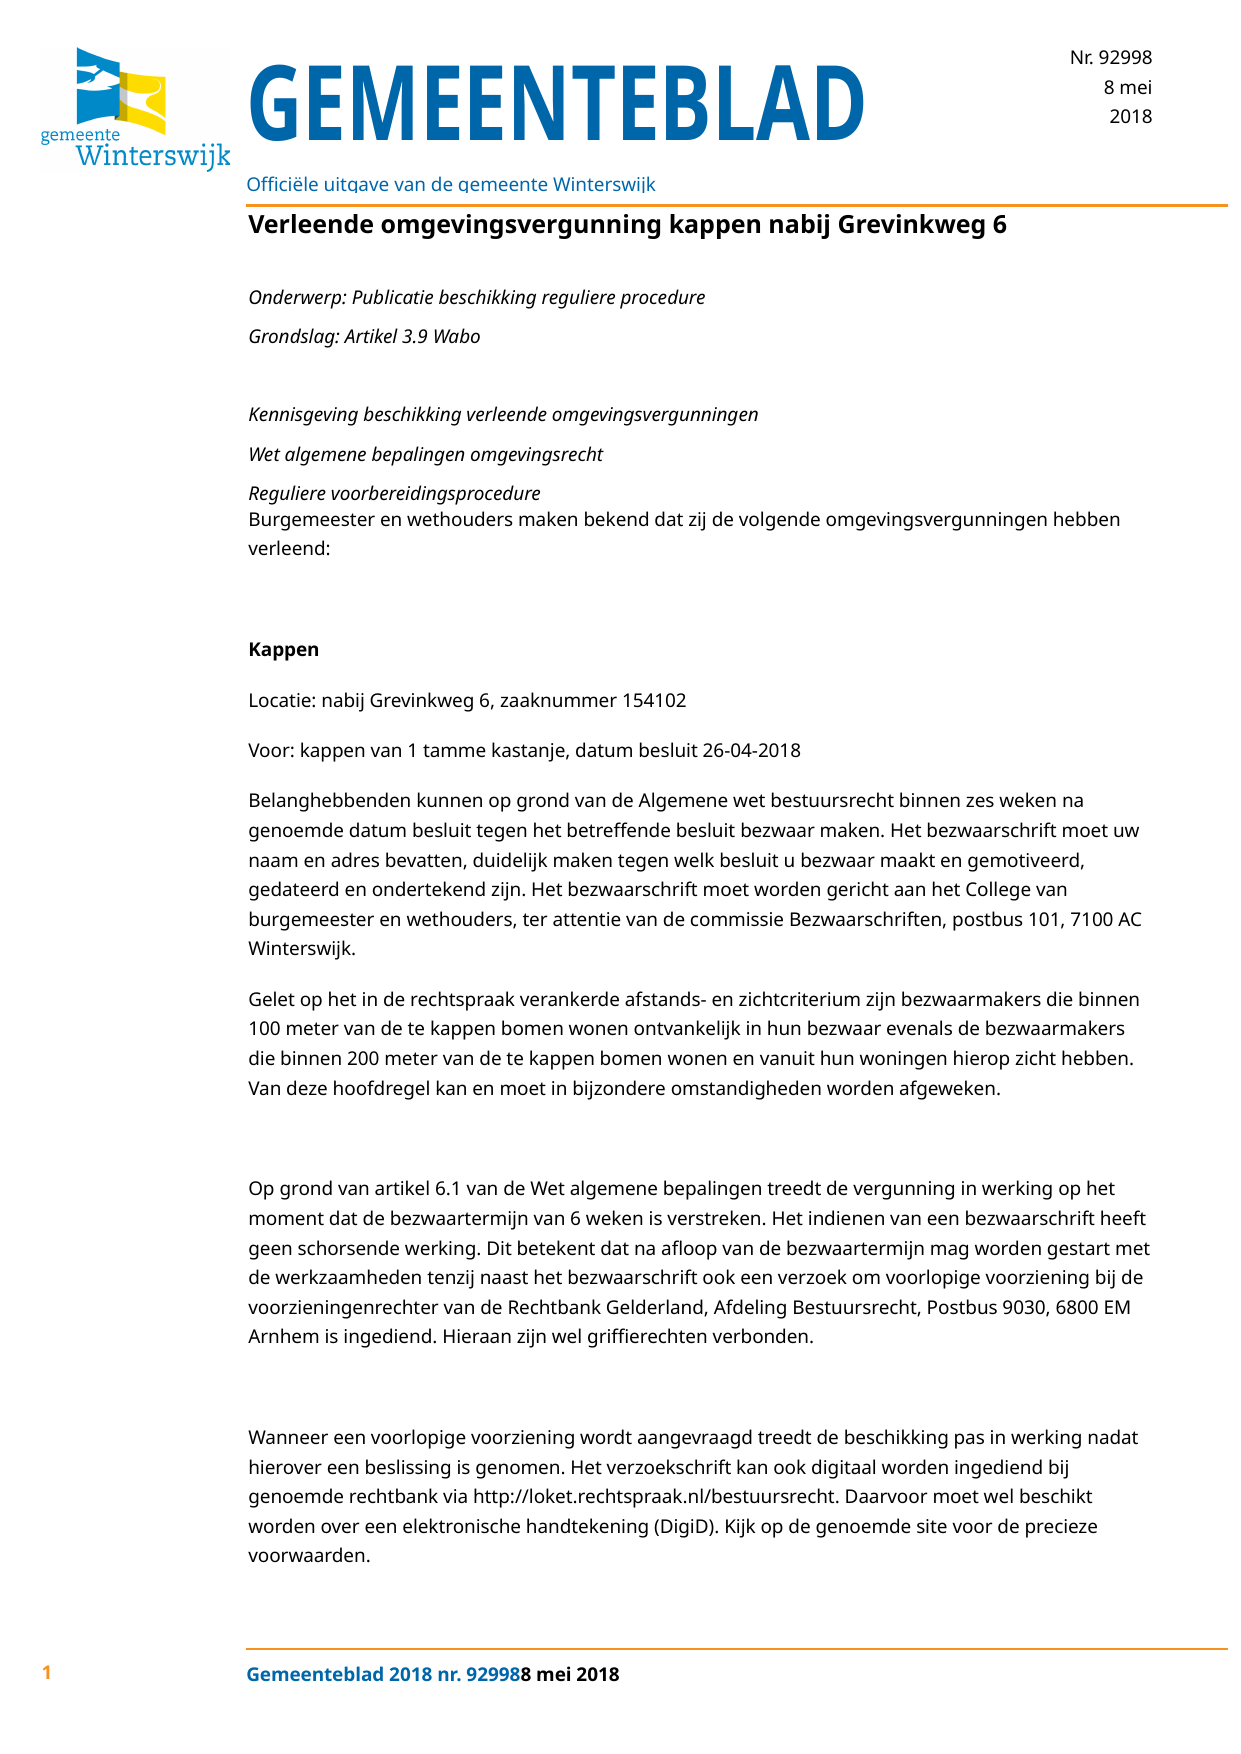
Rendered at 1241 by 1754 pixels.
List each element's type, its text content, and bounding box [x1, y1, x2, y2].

text Belanghebbenden kunnen op grond van de Algemene wet bestuursrecht binnen zes weken na genoemde datum besluit tegen het betreffende besluit bezwaar maken. Het bezwaarschrift moet uw naam en adres bevatten, duidelijk maken tegen welk besluit u bezwaar maakt en gemotiveerd, gedateerd en ondertekend zijn. Het bezwaarschrift moet worden gericht aan het College van burgemeester en wethouders, ter attentie van de commissie Bezwaarschriften, postbus 101, 7100 AC Winterswijk. [248, 788, 1152, 961]
text Wanneer een voorlopige voorziening wordt aangevraagd treedt de beschikking pas in werking nadat hierover een beslissing is genomen. Het verzoekschrift kan ook digitaal worden ingediend bij genoemde rechtbank via http://loket.rechtspraak.nl/bestuursrecht. Daarvoor moet wel beschikt worden over een elektronische handtekening (DigiD). Kijk op de genoemde site voor de precieze voorwaarden. [248, 1424, 1152, 1568]
text Locatie: nabij Grevinkweg 6, zaaknummer 154102 [248, 687, 1152, 712]
text Burgemeester en wethouders maken bekend dat zij de volgende omgevingsvergunningen hebben verleend: [248, 506, 1152, 561]
text Verleende omgevingsvergunning kappen nabij Grevinkweg 6 [248, 207, 1152, 241]
text Onderwerp: Publicatie beschikking reguliere procedure [248, 284, 1152, 309]
text Wet algemene bepalingen omgevingsrecht [248, 441, 1152, 467]
text Kennisgeving beschikking verleende omgevingsvergunningen [248, 402, 1152, 427]
text Voor: kappen van 1 tamme kastanje, datum besluit 26-04-2018 [248, 737, 1152, 763]
text Gelet op het in de rechtspraak verankerde afstands- en zichtcriterium zijn bezwaarmakers die binnen 100 meter van de te kappen bomen wonen ontvankelijk in hun bezwaar evenals de bezwaarmakers die binnen 200 meter van de te kappen bomen wonen en vanuit hun woningen hierop zicht hebben. Van deze hoofdregel kan en moet in bijzondere omstandigheden worden afgeweken. [248, 986, 1152, 1100]
picture [225, 153, 231, 162]
picture [41, 47, 231, 172]
text Reguliere voorbereidingsprocedure [248, 480, 1152, 506]
text Kappen [248, 636, 1152, 662]
text Grondslag: Artikel 3.9 Wabo [248, 323, 1152, 349]
text Op grond van artikel 6.1 van de Wet algemene bepalingen treedt de vergunning in werking op het moment dat de bezwaartermijn van 6 weken is verstreken. Het indienen van een bezwaarschrift heeft geen schorsende werking. Dit betekent dat na afloop van de bezwaartermijn mag worden gestart met de werkzaamheden tenzij naast het bezwaarschrift ook een verzoek om voorlopige voorziening bij de voorzieningenrechter van de Rechtbank Gelderland, Afdeling Bestuursrecht, Postbus 9030, 6800 EM Arnhem is ingediend. Hieraan zijn wel griffierechten verbonden. [248, 1176, 1152, 1349]
